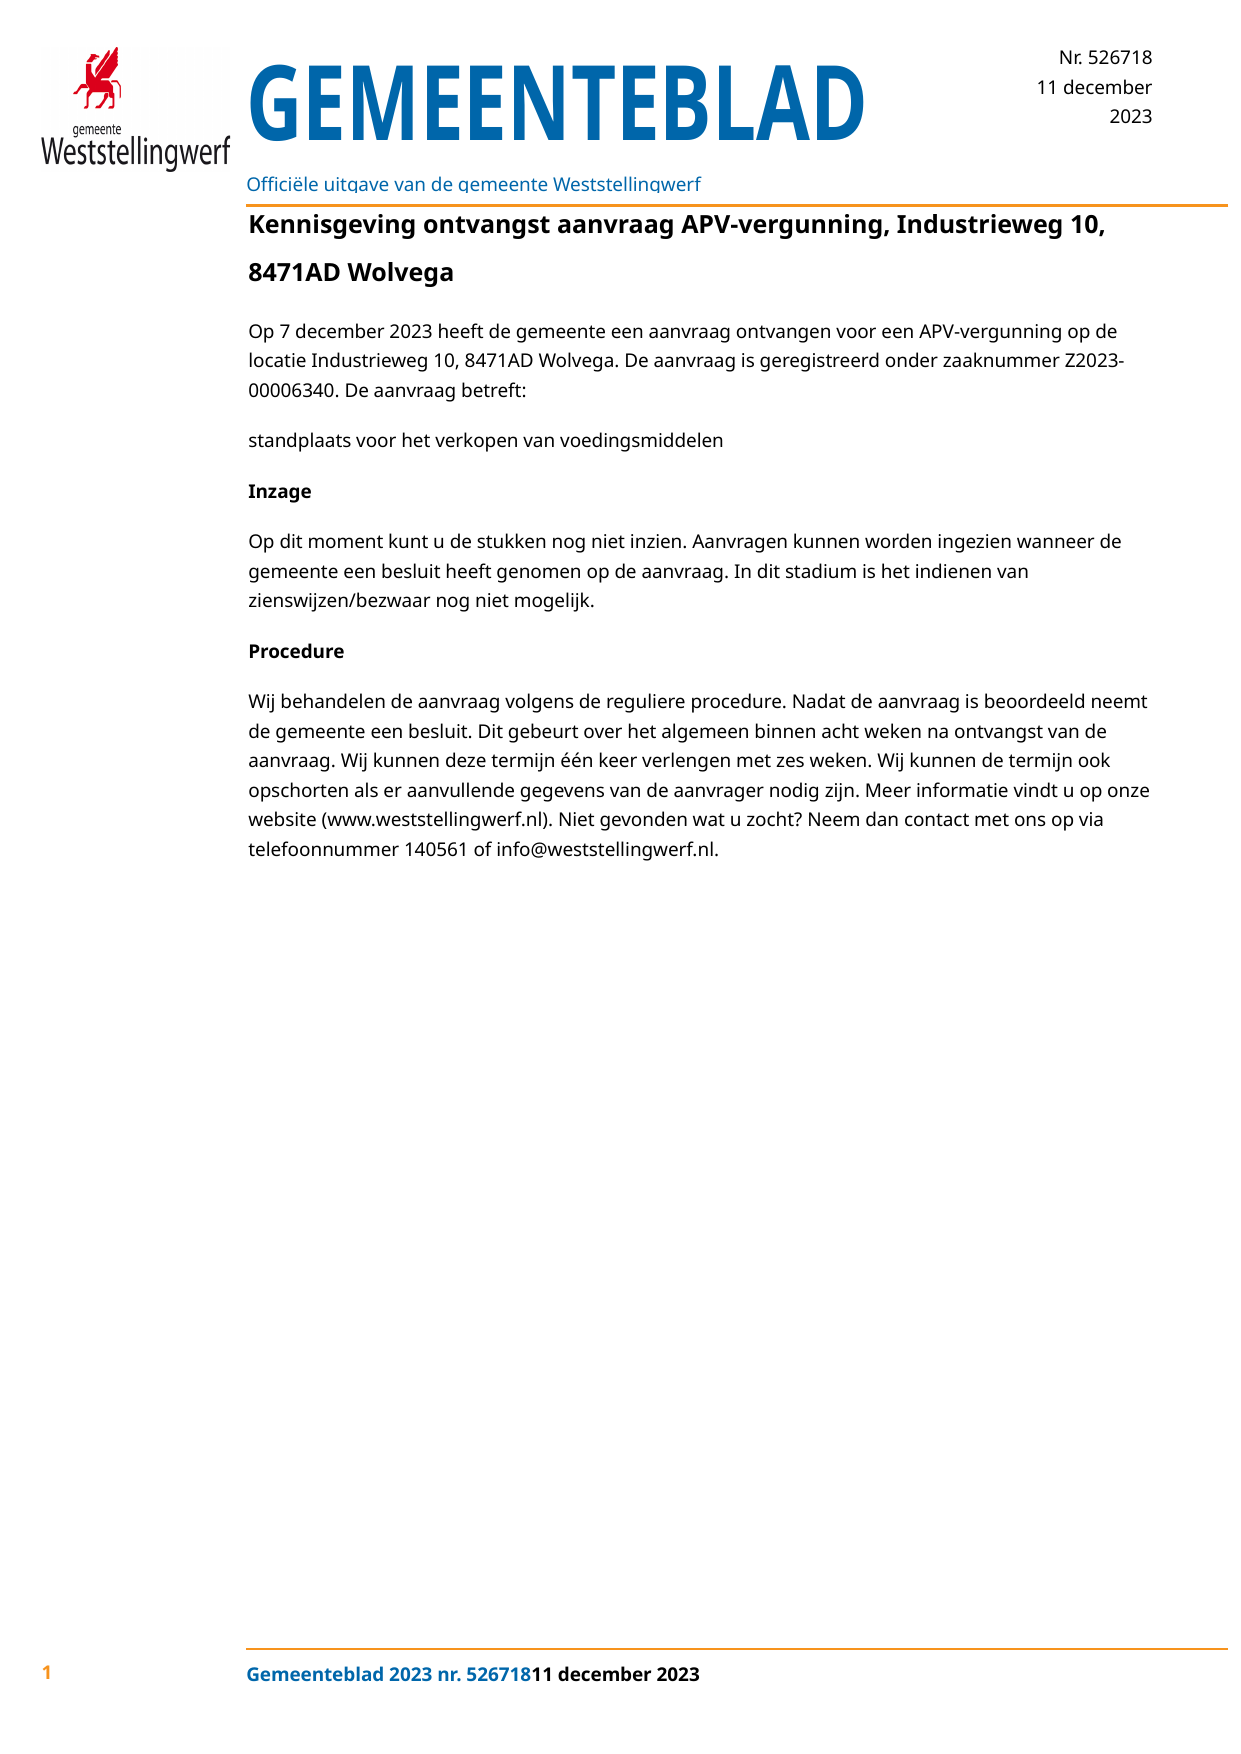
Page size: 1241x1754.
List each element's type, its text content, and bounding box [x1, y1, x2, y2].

text Kennisgeving ontvangst aanvraag APV-vergunning, Industrieweg 10, 8471AD Wolvega [248, 207, 1152, 288]
text Procedure [248, 638, 1152, 664]
text Inzage [248, 478, 1152, 504]
text Op dit moment kunt u de stukken nog niet inzien. Aanvragen kunnen worden ingezien wanneer de gemeente een besluit heeft genomen op de aanvraag. In dit stadium is het indienen van zienswijzen/bezwaar nog niet mogelijk. [248, 528, 1152, 613]
picture [41, 47, 231, 172]
text Op 7 december 2023 heeft de gemeente een aanvraag ontvangen voor een APV-vergunning op de locatie Industrieweg 10, 8471AD Wolvega. De aanvraag is geregistreerd onder zaaknummer Z2023-00006340. De aanvraag betreft: [248, 318, 1152, 403]
text standplaats voor het verkopen van voedingsmiddelen [248, 427, 1152, 453]
text Wij behandelen de aanvraag volgens de reguliere procedure. Nadat de aanvraag is beoordeeld neemt de gemeente een besluit. Dit gebeurt over het algemeen binnen acht weken na ontvangst van de aanvraag. Wij kunnen deze termijn één keer verlengen met zes weken. Wij kunnen de termijn ook opschorten als er aanvullende gegevens van de aanvrager nodig zijn. Meer informatie vindt u op onze website (www.weststellingwerf.nl). Niet gevonden wat u zocht? Neem dan contact met ons op via telefoonnummer 140561 of info@weststellingwerf.nl. [248, 688, 1152, 862]
